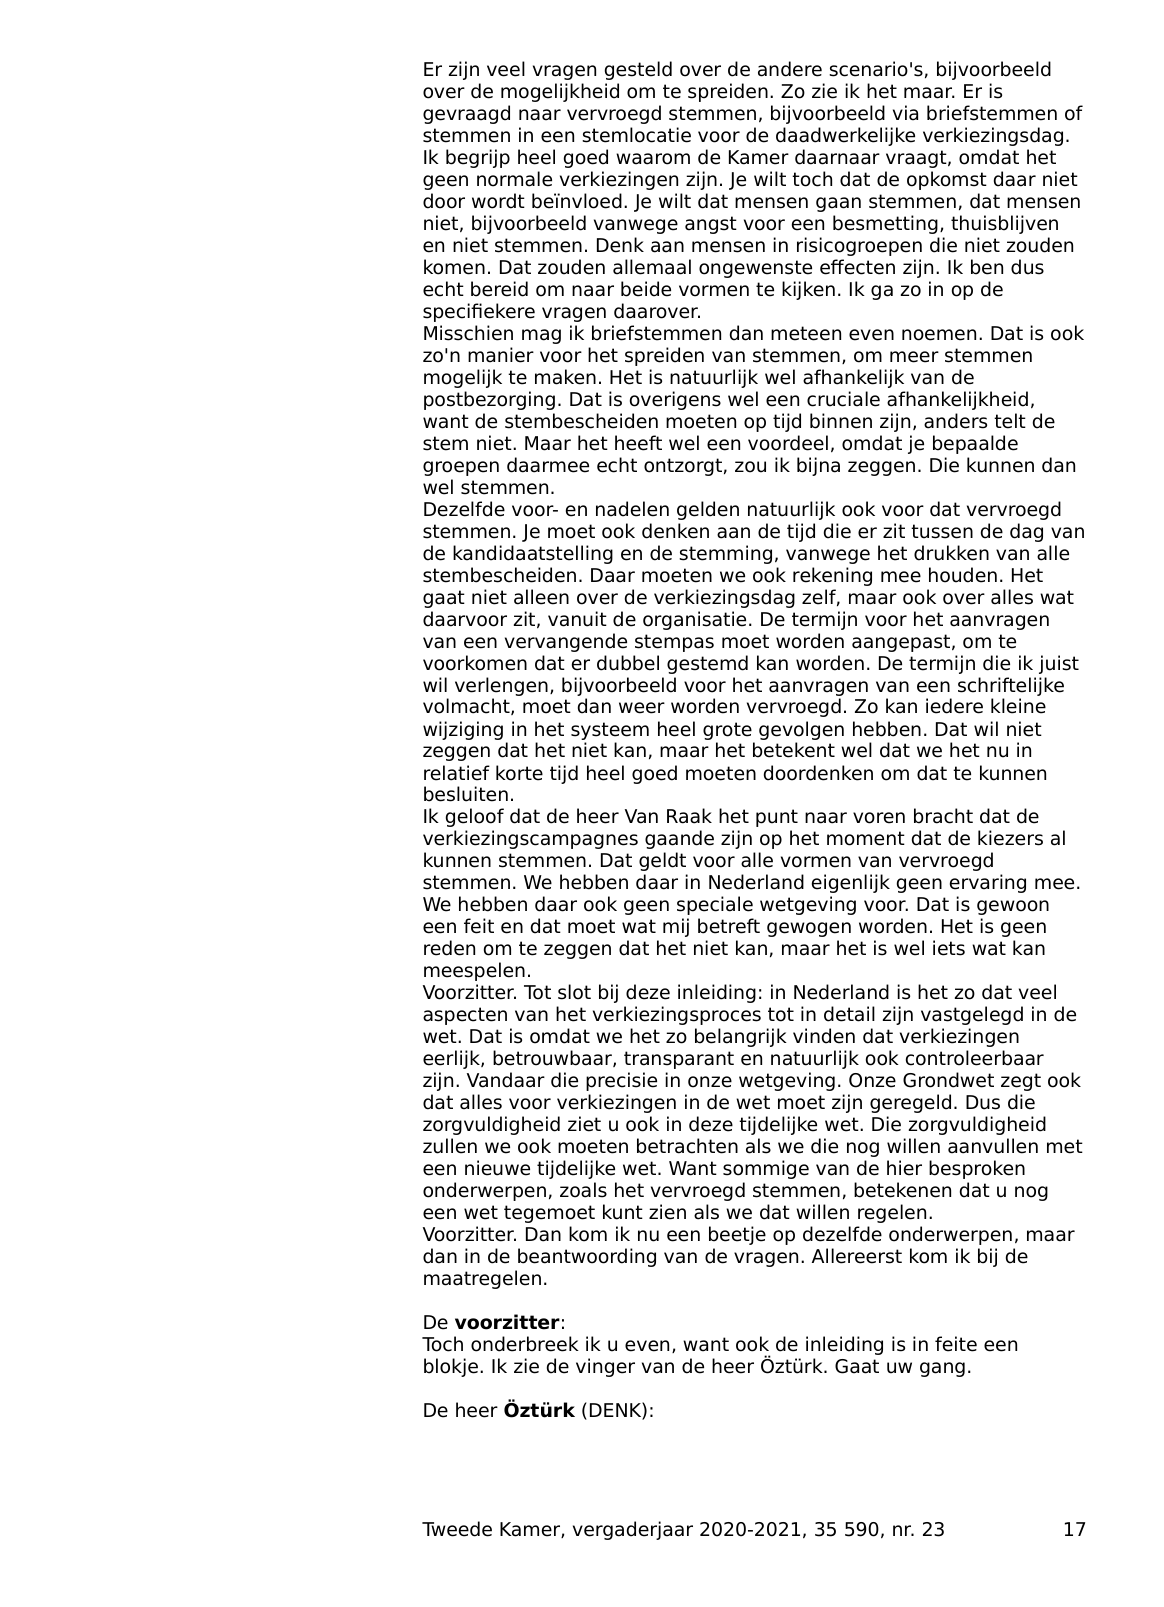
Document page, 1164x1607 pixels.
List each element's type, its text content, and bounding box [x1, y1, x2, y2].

text Voorzitter. Tot slot bij deze inleiding: in Nederland is het zo dat veel aspecten van het verkiezingsproces tot in detail zijn vastgelegd in de wet. Dat is omdat we het zo belangrijk vinden dat verkiezingen eerlijk, betrouwbaar, transparant en natuurlijk ook controleerbaar zijn. Vandaar die precisie in onze wetgeving. Onze Grondwet zegt ook dat alles voor verkiezingen in de wet moet zijn geregeld. Dus die zorgvuldigheid ziet u ook in deze tijdelijke wet. Die zorgvuldigheid zullen we ook moeten betrachten als we die nog willen aanvullen met een nieuwe tijdelijke wet. Want sommige van de hier besproken onderwerpen, zoals het vervroegd stemmen, betekenen dat u nog een wet tegemoet kunt zien als we dat willen regelen. [422, 982, 1087, 1224]
text Toch onderbreek ik u even, want ook de inleiding is in feite een blokje. Ik zie de vinger van de heer Öztürk. Gaat uw gang. [422, 1334, 1087, 1378]
text Ik geloof dat de heer Van Raak het punt naar voren bracht dat de verkiezingscampagnes gaande zijn op het moment dat de kiezers al kunnen stemmen. Dat geldt voor alle vormen van vervroegd stemmen. We hebben daar in Nederland eigenlijk geen ervaring mee. We hebben daar ook geen speciale wetgeving voor. Dat is gewoon een feit en dat moet wat mij betreft gewogen worden. Het is geen reden om te zeggen dat het niet kan, maar het is wel iets wat kan meespelen. [422, 806, 1087, 982]
text De voorzitter: [422, 1312, 1087, 1334]
text De heer Öztürk (DENK): [422, 1400, 1087, 1422]
text Dezelfde voor- en nadelen gelden natuurlijk ook voor dat vervroegd stemmen. Je moet ook denken aan de tijd die er zit tussen de dag van de kandidaatstelling en de stemming, vanwege het drukken van alle stembescheiden. Daar moeten we ook rekening mee houden. Het gaat niet alleen over de verkiezingsdag zelf, maar ook over alles wat daarvoor zit, vanuit de organisatie. De termijn voor het aanvragen van een vervangende stempas moet worden aangepast, om te voorkomen dat er dubbel gestemd kan worden. De termijn die ik juist wil verlengen, bijvoorbeeld voor het aanvragen van een schriftelijke volmacht, moet dan weer worden vervroegd. Zo kan iedere kleine wijziging in het systeem heel grote gevolgen hebben. Dat wil niet zeggen dat het niet kan, maar het betekent wel dat we het nu in relatief korte tijd heel goed moeten doordenken om dat te kunnen besluiten. [422, 499, 1087, 806]
text Misschien mag ik briefstemmen dan meteen even noemen. Dat is ook zo'n manier voor het spreiden van stemmen, om meer stemmen mogelijk te maken. Het is natuurlijk wel afhankelijk van de postbezorging. Dat is overigens wel een cruciale afhankelijkheid, want de stembescheiden moeten op tijd binnen zijn, anders telt de stem niet. Maar het heeft wel een voordeel, omdat je bepaalde groepen daarmee echt ontzorgt, zou ik bijna zeggen. Die kunnen dan wel stemmen. [422, 323, 1087, 499]
text Voorzitter. Dan kom ik nu een beetje op dezelfde onderwerpen, maar dan in de beantwoording van de vragen. Allereerst kom ik bij de maatregelen. [422, 1224, 1087, 1290]
text Er zijn veel vragen gesteld over de andere scenario's, bijvoorbeeld over de mogelijkheid om te spreiden. Zo zie ik het maar. Er is gevraagd naar vervroegd stemmen, bijvoorbeeld via briefstemmen of stemmen in een stemlocatie voor de daadwerkelijke verkiezingsdag. Ik begrijp heel goed waarom de Kamer daarnaar vraagt, omdat het geen normale verkiezingen zijn. Je wilt toch dat de opkomst daar niet door wordt beïnvloed. Je wilt dat mensen gaan stemmen, dat mensen niet, bijvoorbeeld vanwege angst voor een besmetting, thuisblijven en niet stemmen. Denk aan mensen in risicogroepen die niet zouden komen. Dat zouden allemaal ongewenste effecten zijn. Ik ben dus echt bereid om naar beide vormen te kijken. Ik ga zo in op de specifiekere vragen daarover. [422, 59, 1087, 323]
